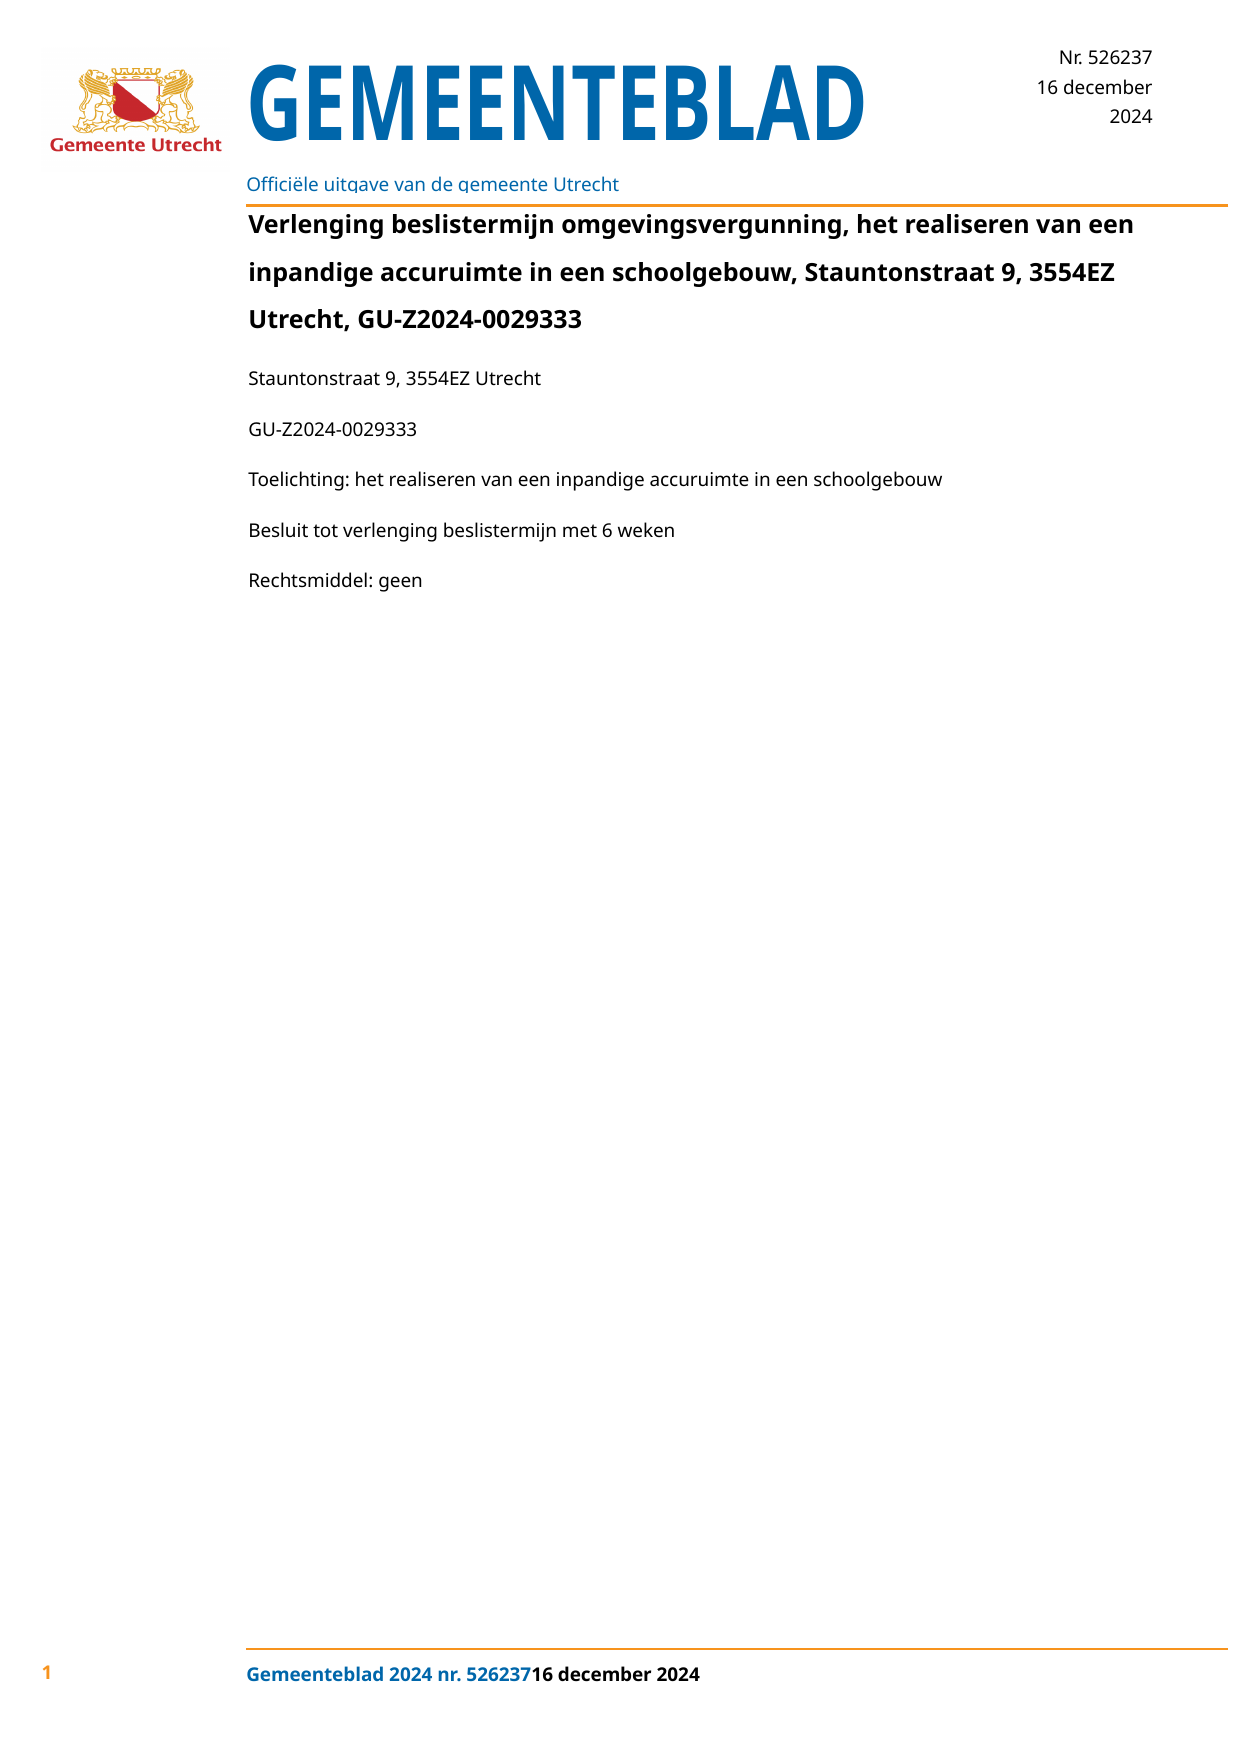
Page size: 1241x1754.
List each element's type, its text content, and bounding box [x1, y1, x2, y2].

text Verlenging beslistermijn omgevingsvergunning, het realiseren van een inpandige accuruimte in een schoolgebouw, Stauntonstraat 9, 3554EZ Utrecht, GU-Z2024-0029333 [248, 207, 1152, 336]
text Stauntonstraat 9, 3554EZ Utrecht [248, 366, 1152, 391]
text Besluit tot verlenging beslistermijn met 6 weken [248, 517, 1152, 542]
text Rechtsmiddel: geen [248, 567, 1152, 593]
picture [41, 47, 231, 172]
text GU-Z2024-0029333 [248, 416, 1152, 442]
text Toelichting: het realiseren van een inpandige accuruimte in een schoolgebouw [248, 466, 1152, 492]
